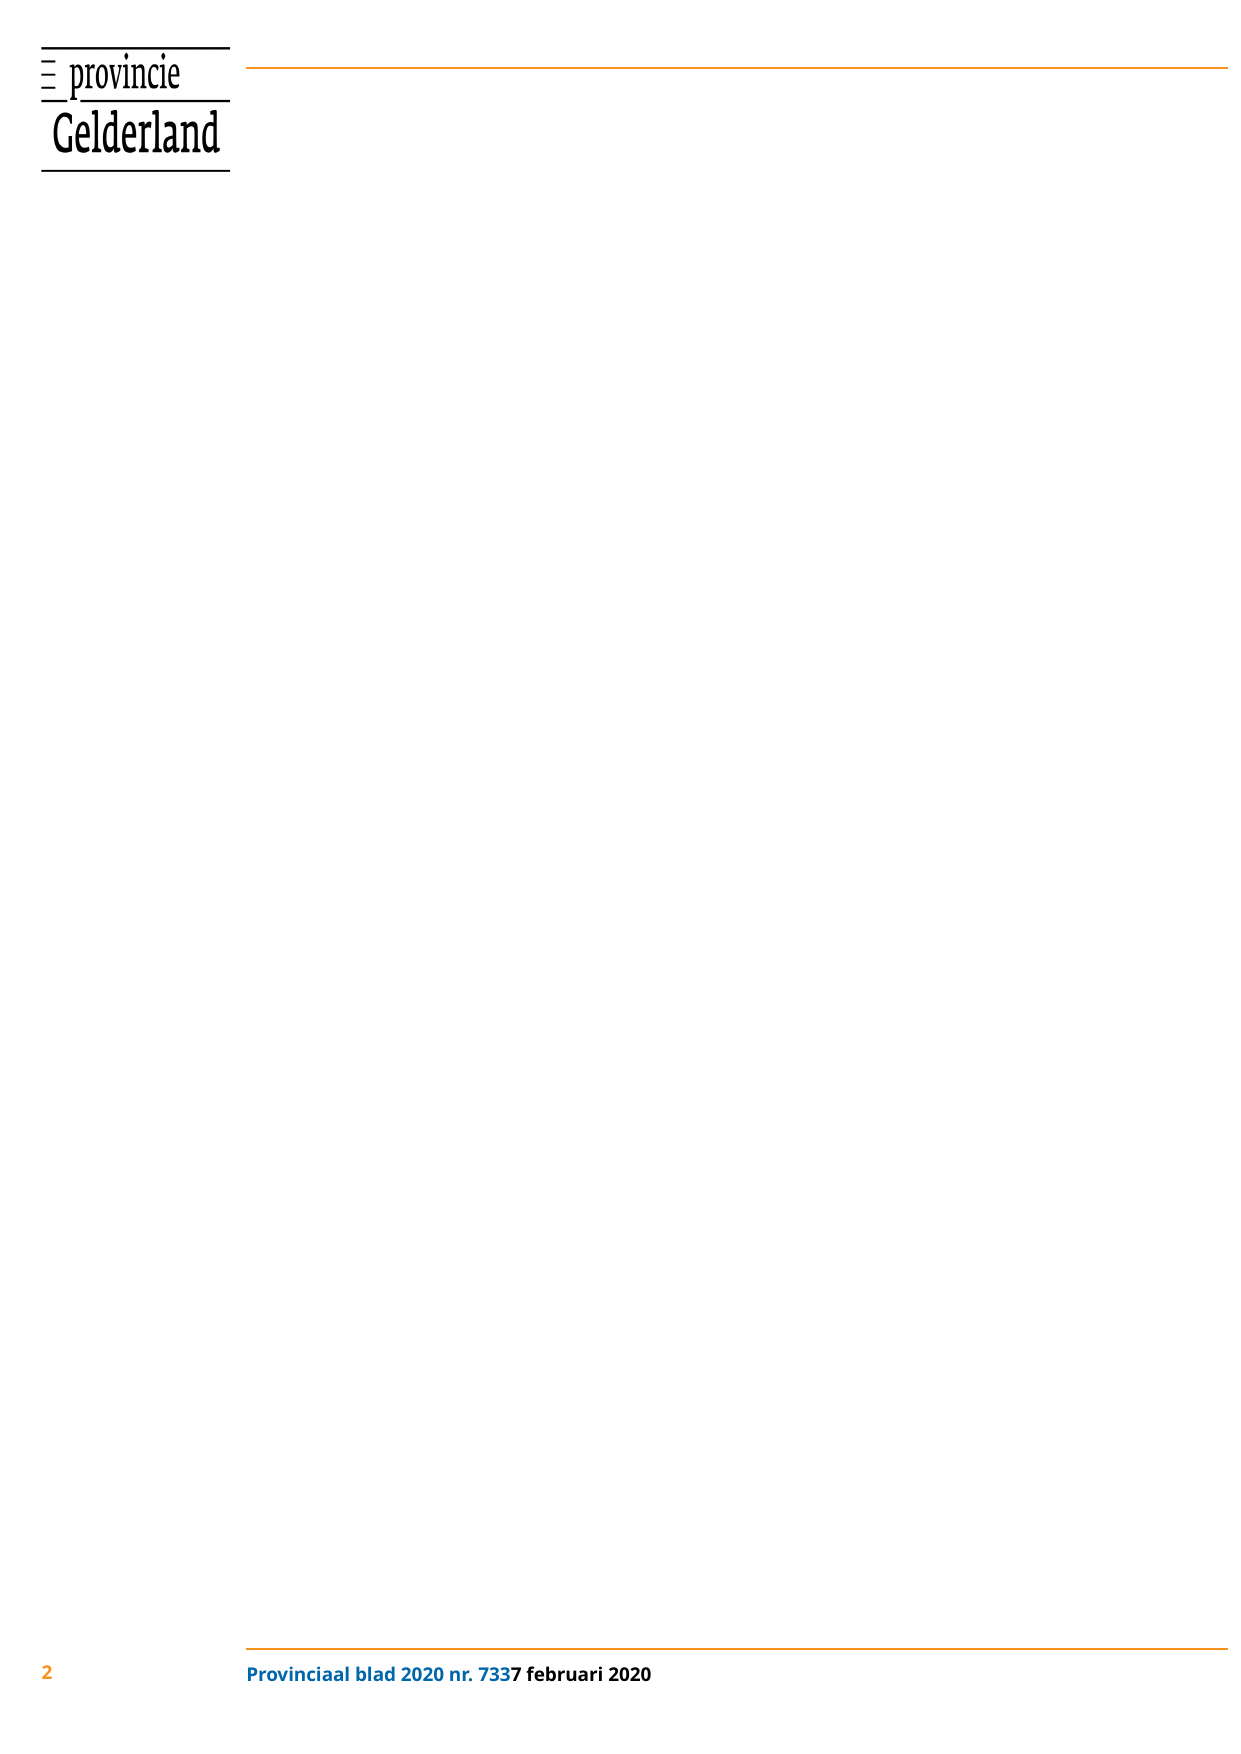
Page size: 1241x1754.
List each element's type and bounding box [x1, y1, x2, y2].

picture [41, 47, 231, 172]
